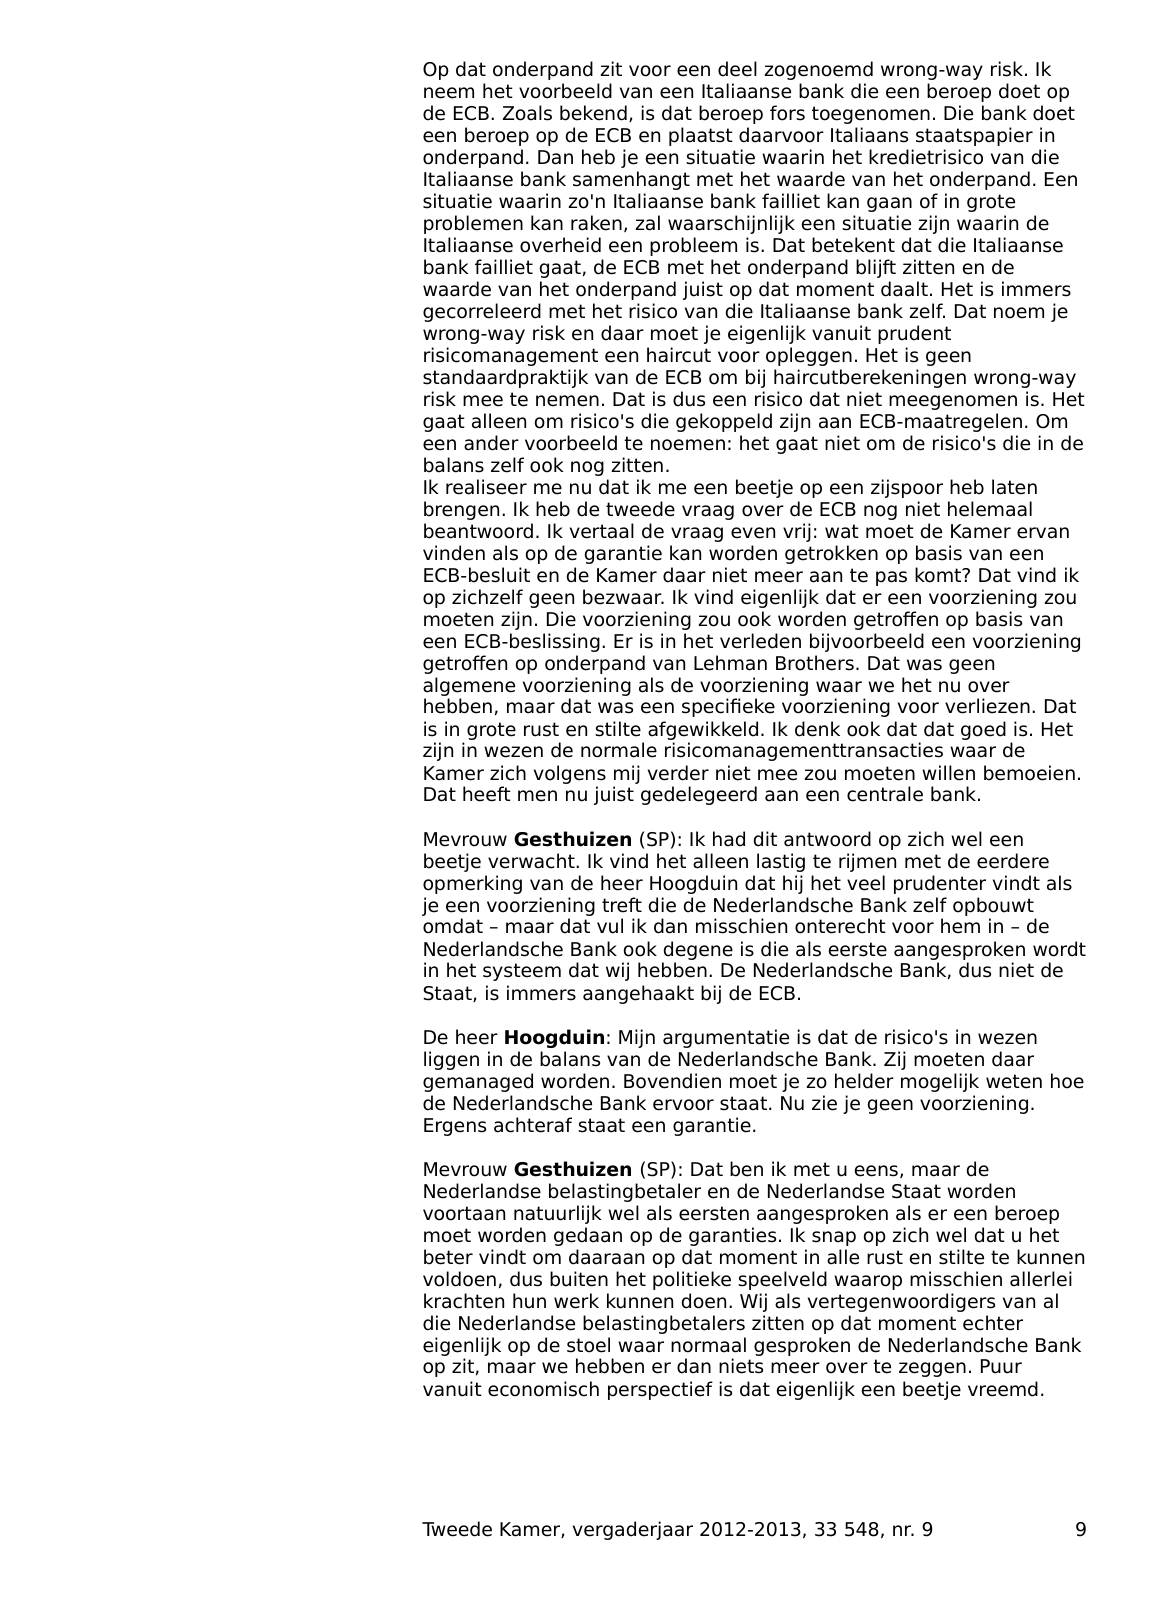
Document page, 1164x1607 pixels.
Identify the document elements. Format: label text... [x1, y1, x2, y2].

text Op dat onderpand zit voor een deel zogenoemd wrong-way risk. Ik neem het voorbeeld van een Italiaanse bank die een beroep doet op de ECB. Zoals bekend, is dat beroep fors toegenomen. Die bank doet een beroep op de ECB en plaatst daarvoor Italiaans staatspapier in onderpand. Dan heb je een situatie waarin het kredietrisico van die Italiaanse bank samenhangt met het waarde van het onderpand. Een situatie waarin zo'n Italiaanse bank failliet kan gaan of in grote problemen kan raken, zal waarschijnlijk een situatie zijn waarin de Italiaanse overheid een probleem is. Dat betekent dat die Italiaanse bank failliet gaat, de ECB met het onderpand blijft zitten en de waarde van het onderpand juist op dat moment daalt. Het is immers gecorreleerd met het risico van die Italiaanse bank zelf. Dat noem je wrong-way risk en daar moet je eigenlijk vanuit prudent risicomanagement een haircut voor opleggen. Het is geen standaardpraktijk van de ECB om bij haircutberekeningen wrong-way risk mee te nemen. Dat is dus een risico dat niet meegenomen is. Het gaat alleen om risico's die gekoppeld zijn aan ECB-maatregelen. Om een ander voorbeeld te noemen: het gaat niet om de risico's die in de balans zelf ook nog zitten. [422, 59, 1087, 477]
text Mevrouw Gesthuizen (SP): Ik had dit antwoord op zich wel een beetje verwacht. Ik vind het alleen lastig te rijmen met de eerdere opmerking van de heer Hoogduin dat hij het veel prudenter vindt als je een voorziening treft die de Nederlandsche Bank zelf opbouwt omdat – maar dat vul ik dan misschien onterecht voor hem in – de Nederlandsche Bank ook degene is die als eerste aangesproken wordt in het systeem dat wij hebben. De Nederlandsche Bank, dus niet de Staat, is immers aangehaakt bij de ECB. [422, 828, 1087, 1004]
text Ik realiseer me nu dat ik me een beetje op een zijspoor heb laten brengen. Ik heb de tweede vraag over de ECB nog niet helemaal beantwoord. Ik vertaal de vraag even vrij: wat moet de Kamer ervan vinden als op de garantie kan worden getrokken op basis van een ECB-besluit en de Kamer daar niet meer aan te pas komt? Dat vind ik op zichzelf geen bezwaar. Ik vind eigenlijk dat er een voorziening zou moeten zijn. Die voorziening zou ook worden getroffen op basis van een ECB-beslissing. Er is in het verleden bijvoorbeeld een voorziening getroffen op onderpand van Lehman Brothers. Dat was geen algemene voorziening als de voorziening waar we het nu over hebben, maar dat was een specifieke voorziening voor verliezen. Dat is in grote rust en stilte afgewikkeld. Ik denk ook dat dat goed is. Het zijn in wezen de normale risicomanagementtransacties waar de Kamer zich volgens mij verder niet mee zou moeten willen bemoeien. Dat heeft men nu juist gedelegeerd aan een centrale bank. [422, 477, 1087, 806]
text De heer Hoogduin: Mijn argumentatie is dat de risico's in wezen liggen in de balans van de Nederlandsche Bank. Zij moeten daar gemanaged worden. Bovendien moet je zo helder mogelijk weten hoe de Nederlandsche Bank ervoor staat. Nu zie je geen voorziening. Ergens achteraf staat een garantie. [422, 1027, 1087, 1136]
text Mevrouw Gesthuizen (SP): Dat ben ik met u eens, maar de Nederlandse belastingbetaler en de Nederlandse Staat worden voortaan natuurlijk wel als eersten aangesproken als er een beroep moet worden gedaan op de garanties. Ik snap op zich wel dat u het beter vindt om daaraan op dat moment in alle rust en stilte te kunnen voldoen, dus buiten het politieke speelveld waarop misschien allerlei krachten hun werk kunnen doen. Wij als vertegenwoordigers van al die Nederlandse belastingbetalers zitten op dat moment echter eigenlijk op de stoel waar normaal gesproken de Nederlandsche Bank op zit, maar we hebben er dan niets meer over te zeggen. Puur vanuit economisch perspectief is dat eigenlijk een beetje vreemd. [422, 1159, 1087, 1400]
